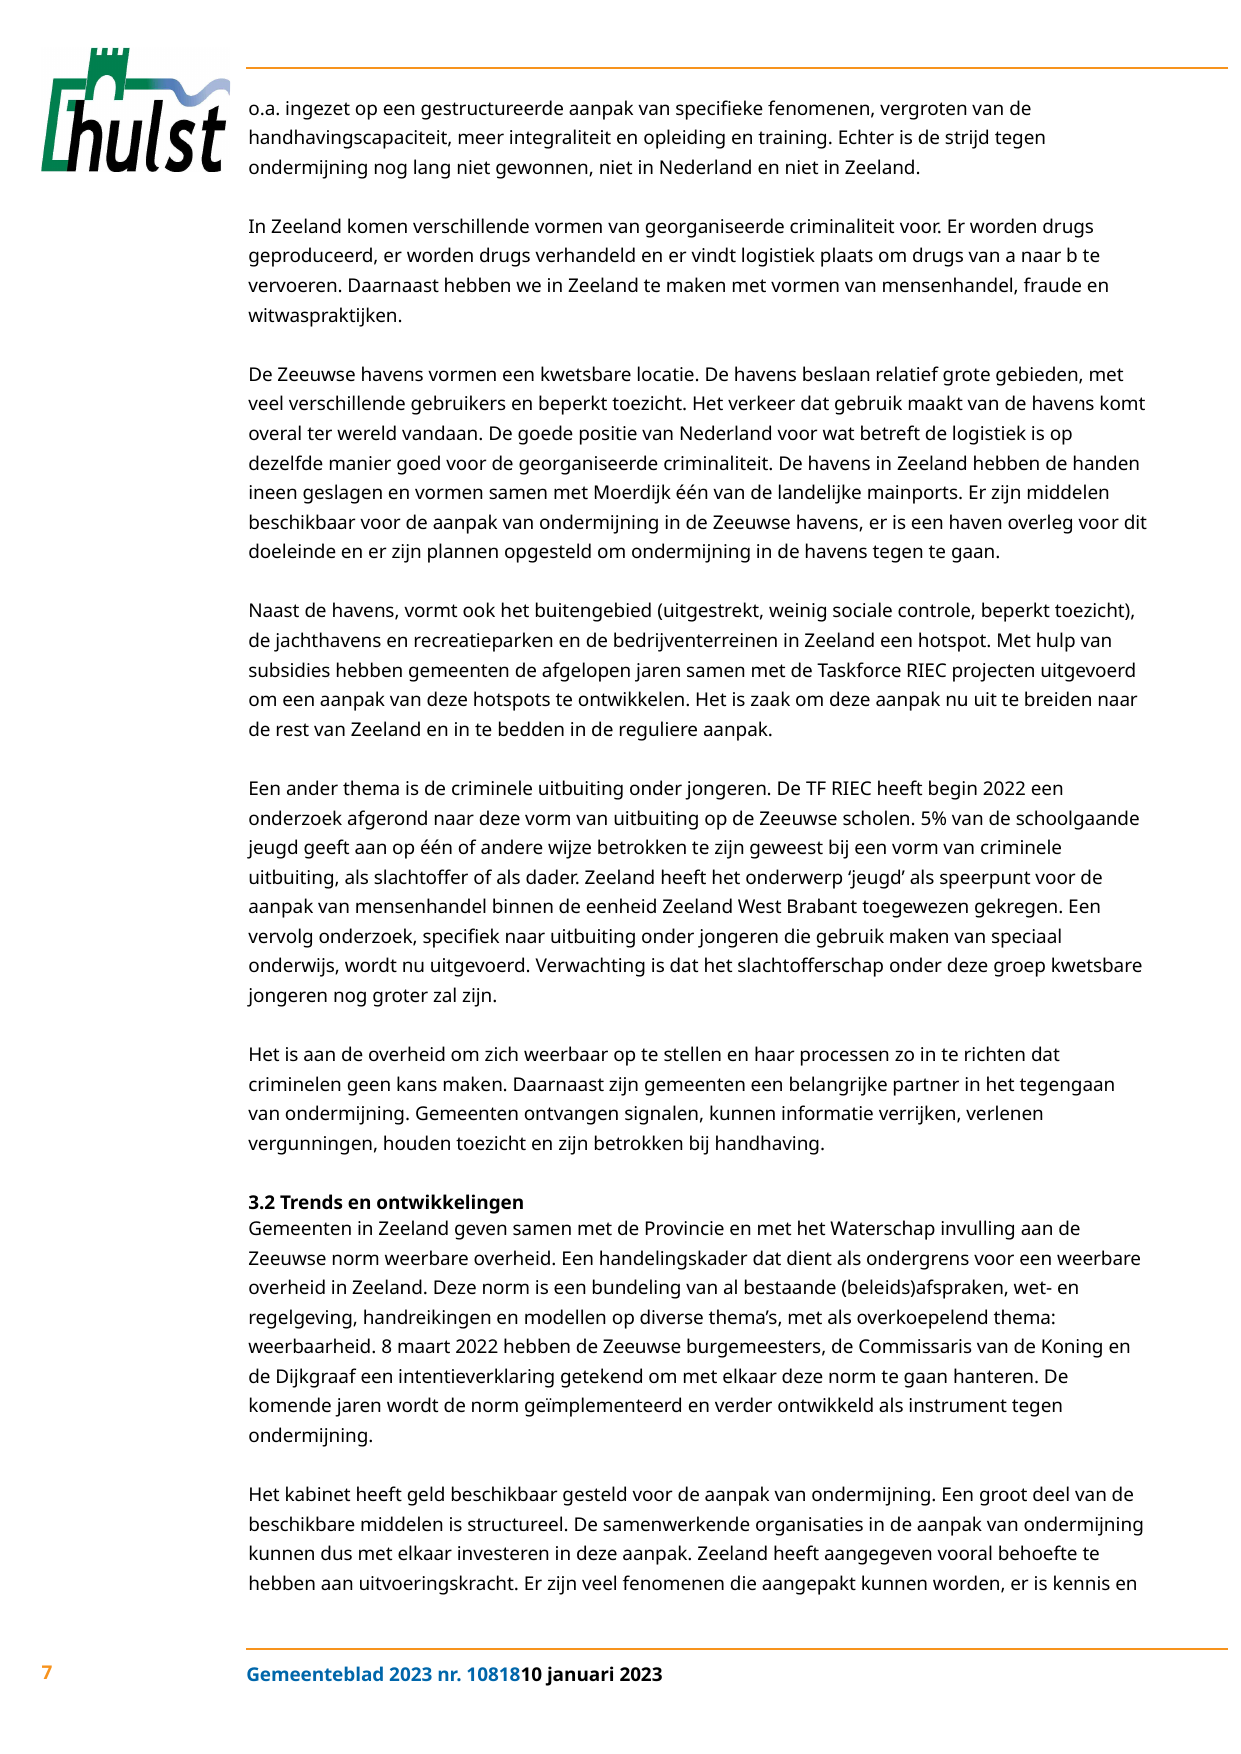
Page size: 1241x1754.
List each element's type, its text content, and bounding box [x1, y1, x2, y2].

text Gemeenten in Zeeland geven samen met de Provincie en met het Waterschap invulling aan de Zeeuwse norm weerbare overheid. Een handelingskader dat dient als ondergrens voor een weerbare overheid in Zeeland. Deze norm is een bundeling van al bestaande (beleids)afspraken, wet- en regelgeving, handreikingen en modellen op diverse thema’s, met als overkoepelend thema: weerbaarheid. 8 maart 2022 hebben de Zeeuwse burgemeesters, de Commissaris van de Koning en de Dijkgraaf een intentieverklaring getekend om met elkaar deze norm te gaan hanteren. De komende jaren wordt de norm geïmplementeerd en verder ontwikkeld als instrument tegen ondermijning. [248, 1215, 1152, 1448]
text Naast de havens, vormt ook het buitengebied (uitgestrekt, weinig sociale controle, beperkt toezicht), de jachthavens en recreatieparken en de bedrijventerreinen in Zeeland een hotspot. Met hulp van subsidies hebben gemeenten de afgelopen jaren samen met de Taskforce RIEC projecten uitgevoerd om een aanpak van deze hotspots te ontwikkelen. Het is zaak om deze aanpak nu uit te breiden naar de rest van Zeeland en in te bedden in de reguliere aanpak. [248, 598, 1152, 742]
text De Zeeuwse havens vormen een kwetsbare locatie. De havens beslaan relatief grote gebieden, met veel verschillende gebruikers en beperkt toezicht. Het verkeer dat gebruik maakt van de havens komt overal ter wereld vandaan. De goede positie van Nederland voor wat betreft de logistiek is op dezelfde manier goed voor de georganiseerde criminaliteit. De havens in Zeeland hebben de handen ineen geslagen en vormen samen met Moerdijk één van de landelijke mainports. Er zijn middelen beschikbaar voor de aanpak van ondermijning in de Zeeuwse havens, er is een haven overleg voor dit doeleinde en er zijn plannen opgesteld om ondermijning in de havens tegen te gaan. [248, 361, 1152, 564]
text Het kabinet heeft geld beschikbaar gesteld voor de aanpak van ondermijning. Een groot deel van de beschikbare middelen is structureel. De samenwerkende organisaties in de aanpak van ondermijning kunnen dus met elkaar investeren in deze aanpak. Zeeland heeft aangegeven vooral behoefte te hebben aan uitvoeringskracht. Er zijn veel fenomenen die aangepakt kunnen worden, er is kennis en [248, 1481, 1152, 1596]
text Een ander thema is de criminele uitbuiting onder jongeren. De TF RIEC heeft begin 2022 een onderzoek afgerond naar deze vorm van uitbuiting op de Zeeuwse scholen. 5% van de schoolgaande jeugd geeft aan op één of andere wijze betrokken te zijn geweest bij een vorm van criminele uitbuiting, als slachtoffer of als dader. Zeeland heeft het onderwerp ‘jeugd’ als speerpunt voor de aanpak van mensenhandel binnen de eenheid Zeeland West Brabant toegewezen gekregen. Een vervolg onderzoek, specifiek naar uitbuiting onder jongeren die gebruik maken van speciaal onderwijs, wordt nu uitgevoerd. Verwachting is dat het slachtofferschap onder deze groep kwetsbare jongeren nog groter zal zijn. [248, 775, 1152, 1008]
picture [41, 47, 231, 172]
text o.a. ingezet op een gestructureerde aanpak van specifieke fenomenen, vergroten van de handhavingscapaciteit, meer integraliteit en opleiding en training. Echter is de strijd tegen ondermijning nog lang niet gewonnen, niet in Nederland en niet in Zeeland. [248, 95, 1152, 180]
text 3.2 Trends en ontwikkelingen [248, 1189, 1152, 1215]
text In Zeeland komen verschillende vormen van georganiseerde criminaliteit voor. Er worden drugs geproduceerd, er worden drugs verhandeld en er vindt logistiek plaats om drugs van a naar b te vervoeren. Daarnaast hebben we in Zeeland te maken met vormen van mensenhandel, fraude en witwaspraktijken. [248, 213, 1152, 328]
text Het is aan de overheid om zich weerbaar op te stellen en haar processen zo in te richten dat criminelen geen kans maken. Daarnaast zijn gemeenten een belangrijke partner in het tegengaan van ondermijning. Gemeenten ontvangen signalen, kunnen informatie verrijken, verlenen vergunningen, houden toezicht en zijn betrokken bij handhaving. [248, 1041, 1152, 1156]
